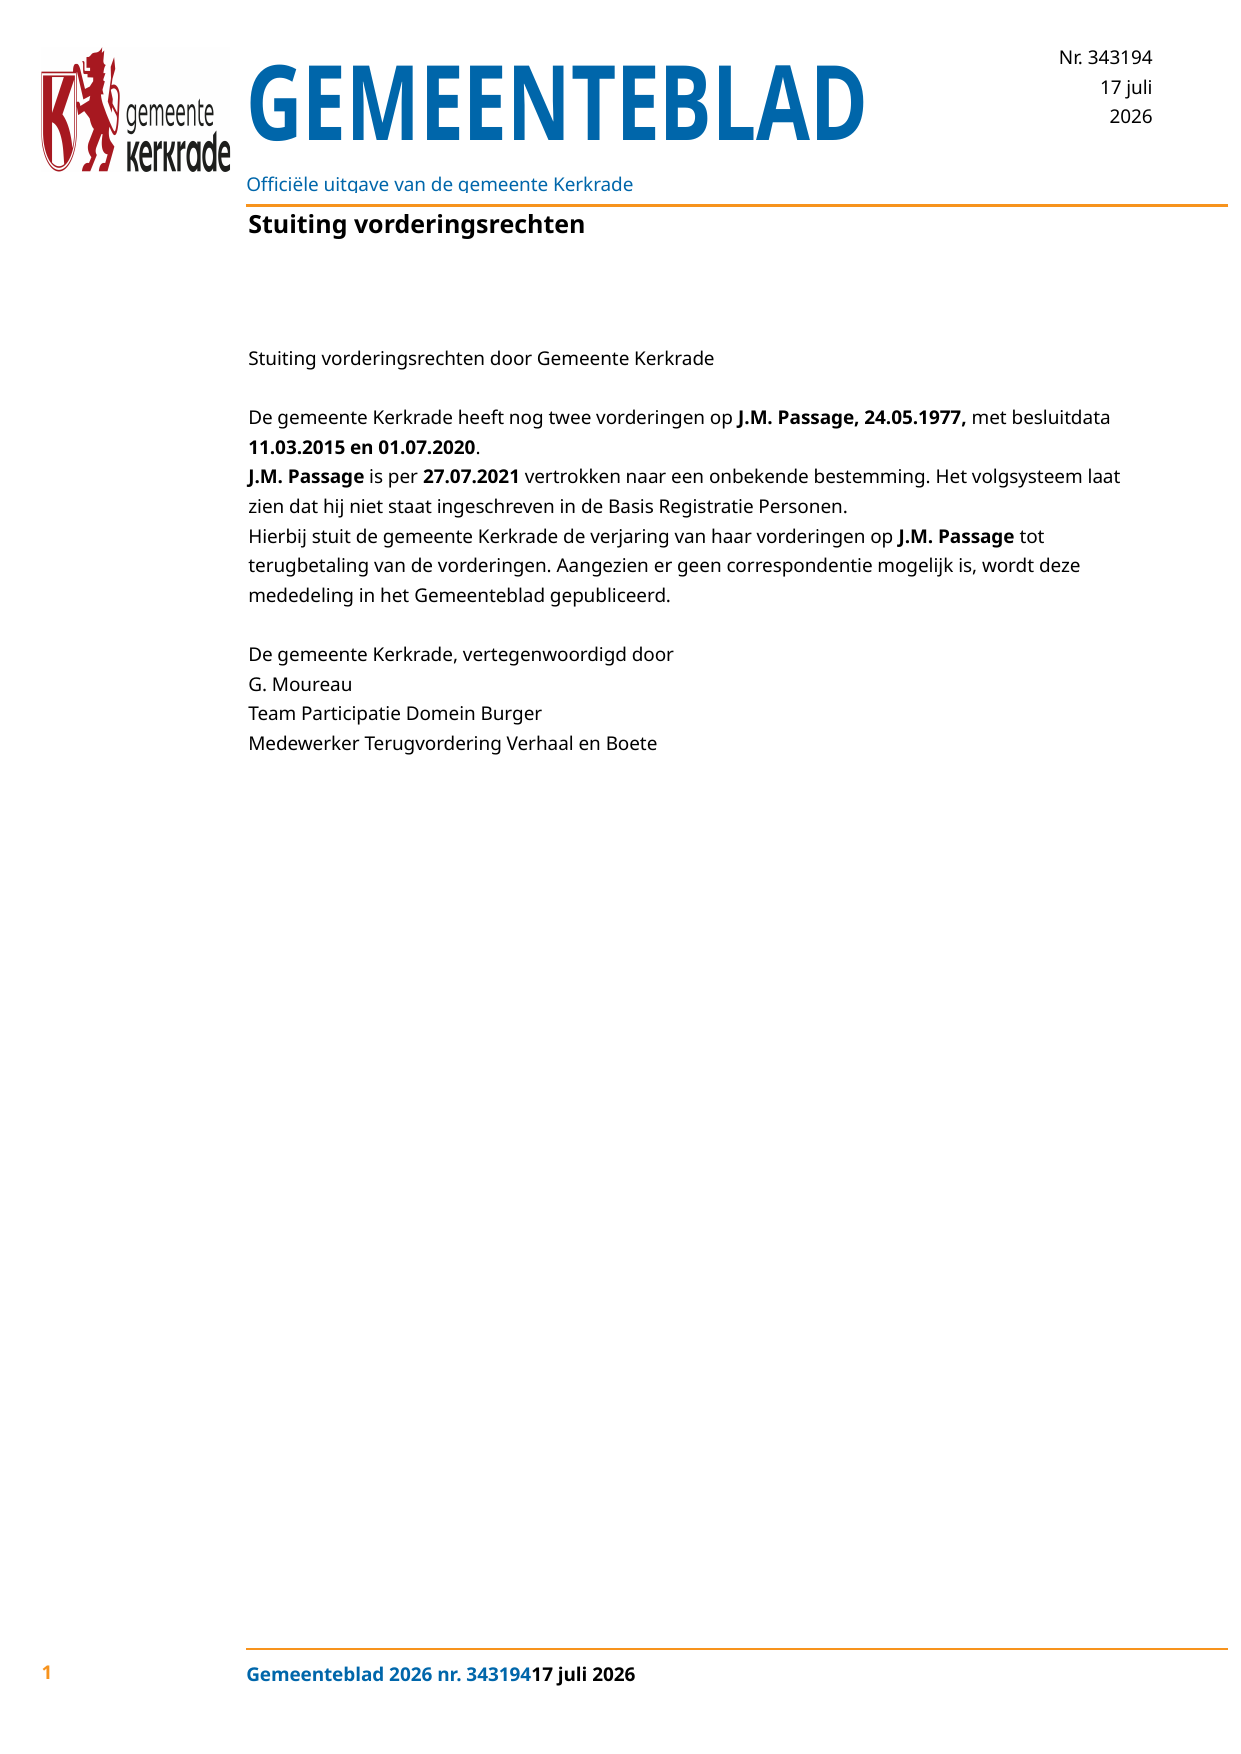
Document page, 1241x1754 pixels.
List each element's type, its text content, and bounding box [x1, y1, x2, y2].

text De gemeente Kerkrade heeft nog twee vorderingen op J.M. Passage, 24.05.1977, met besluitdata 11.03.2015 en 01.07.2020. [248, 404, 1152, 460]
text G. Moureau [248, 671, 1152, 696]
text Hierbij stuit de gemeente Kerkrade de verjaring van haar vorderingen op J.M. Passage tot terugbetaling van de vorderingen. Aangezien er geen correspondentie mogelijk is, wordt deze mededeling in het Gemeenteblad gepubliceerd. [248, 523, 1152, 608]
text Team Participatie Domein Burger [248, 700, 1152, 726]
picture [41, 47, 231, 172]
text Medewerker Terugvordering Verhaal en Boete [248, 730, 1152, 756]
text J.M. Passage is per 27.07.2021 vertrokken naar een onbekende bestemming. Het volgsysteem laat zien dat hij niet staat ingeschreven in de Basis Registratie Personen. [248, 464, 1152, 519]
text Stuiting vorderingsrechten [248, 207, 1152, 241]
text De gemeente Kerkrade, vertegenwoordigd door [248, 641, 1152, 667]
text Stuiting vorderingsrechten door Gemeente Kerkrade [248, 345, 1152, 371]
